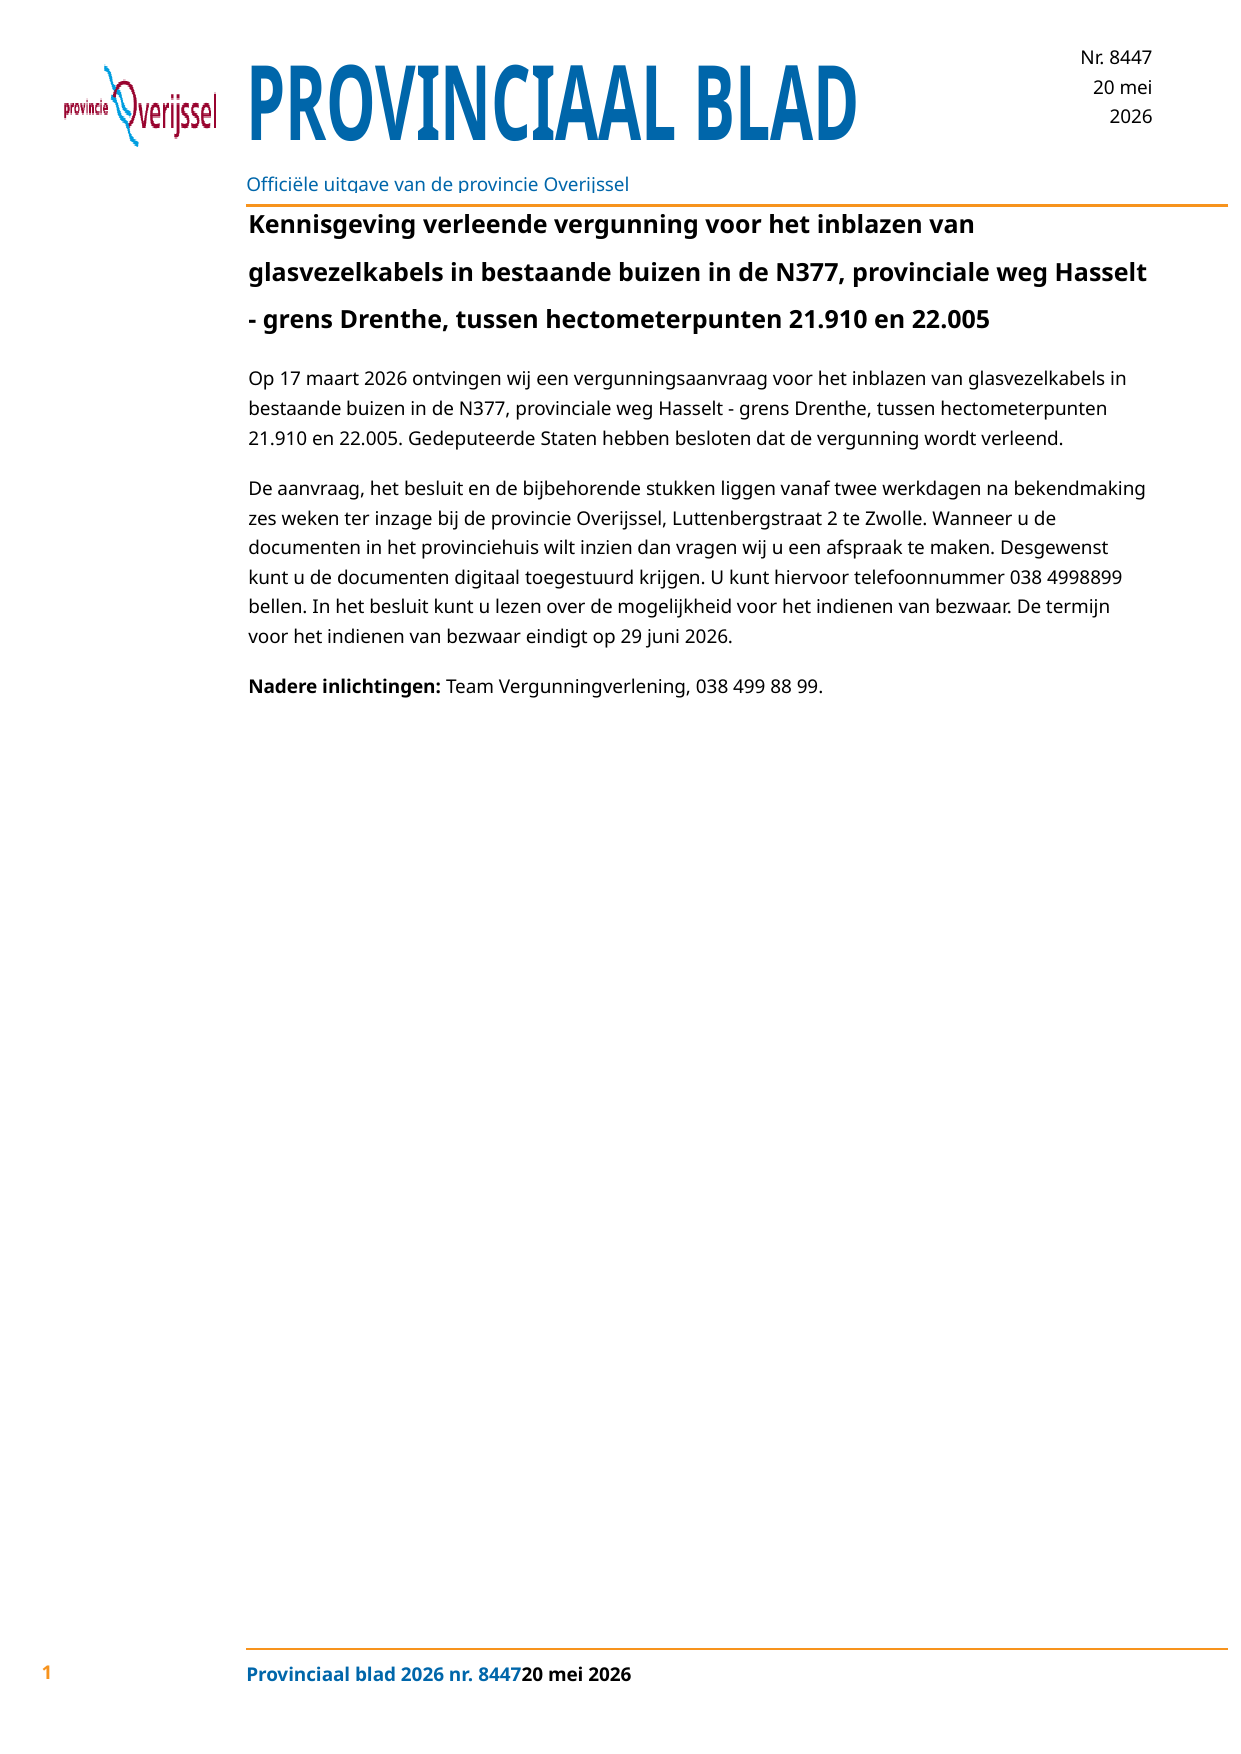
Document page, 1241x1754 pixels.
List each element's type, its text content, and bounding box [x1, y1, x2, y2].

text Nadere inlichtingen: Team Vergunningverlening, 038 499 88 99. [248, 673, 1152, 699]
text Op 17 maart 2026 ontvingen wij een vergunningsaanvraag voor het inblazen van glasvezelkabels in bestaande buizen in de N377, provinciale weg Hasselt - grens Drenthe, tussen hectometerpunten 21.910 en 22.005. Gedeputeerde Staten hebben besloten dat de vergunning wordt verleend. [248, 366, 1152, 450]
picture [41, 47, 231, 172]
text Kennisgeving verleende vergunning voor het inblazen van glasvezelkabels in bestaande buizen in de N377, provinciale weg Hasselt - grens Drenthe, tussen hectometerpunten 21.910 en 22.005 [248, 207, 1152, 336]
text De aanvraag, het besluit en de bijbehorende stukken liggen vanaf twee werkdagen na bekendmaking zes weken ter inzage bij de provincie Overijssel, Luttenbergstraat 2 te Zwolle. Wanneer u de documenten in het provinciehuis wilt inzien dan vragen wij u een afspraak te maken. Desgewenst kunt u de documenten digitaal toegestuurd krijgen. U kunt hiervoor telefoonnummer 038 4998899 bellen. In het besluit kunt u lezen over de mogelijkheid voor het indienen van bezwaar. De termijn voor het indienen van bezwaar eindigt op 29 juni 2026. [248, 475, 1152, 649]
